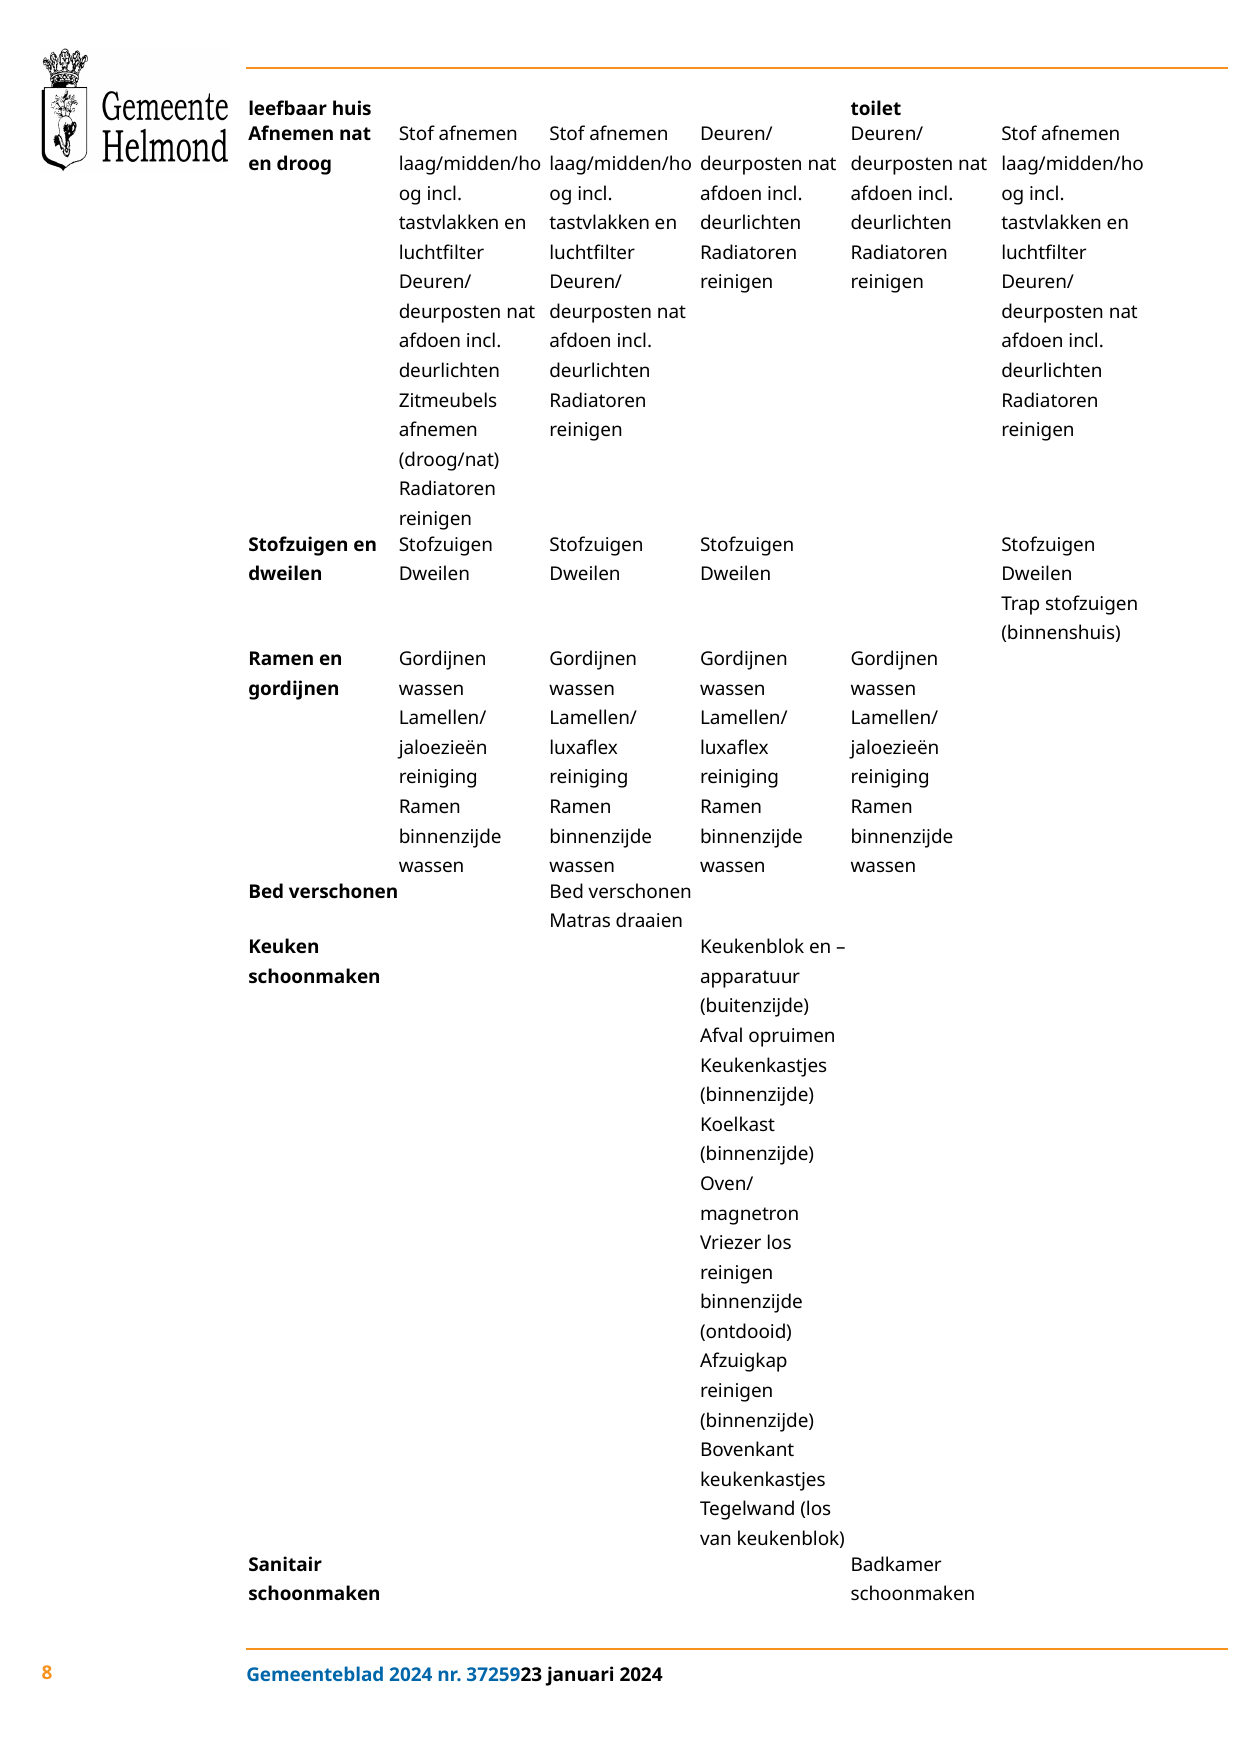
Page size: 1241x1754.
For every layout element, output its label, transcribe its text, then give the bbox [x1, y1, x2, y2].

table_cell Keukenblok en –apparatuur (buitenzijde) Afval opruimen Keukenkastjes (binnenzijde) Koelkast (binnenzijde) Oven/magnetron Vriezer los reinigen binnenzijde (ontdooid) Afzuigkap reinigen (binnenzijde) Bovenkant keukenkastjes Tegelwand (los van keukenblok) [700, 934, 850, 1551]
table_cell Deuren/deurposten nat afdoen incl. deurlichten Radiatoren reinigen [850, 121, 1001, 531]
table_cell Bed verschonen Matras draaien [549, 878, 700, 933]
table_cell Sanitair schoonmaken [248, 1551, 398, 1606]
table_cell Afnemen nat en droog [248, 121, 398, 531]
table_cell Bed verschonen [248, 878, 398, 933]
table_cell [700, 1551, 850, 1606]
table_cell [399, 1551, 549, 1606]
table_cell Stofzuigen Dweilen Trap stofzuigen (binnenshuis) [1001, 531, 1152, 645]
table_cell Ramen en gordijnen [248, 645, 398, 878]
table_cell [399, 878, 549, 933]
table_cell Stof afnemen laag/midden/hoog incl. tastvlakken en luchtfilter Deuren/deurposten nat afdoen incl. deurlichten Radiatoren reinigen [549, 121, 700, 531]
table_cell [850, 878, 1001, 933]
table_cell [549, 1551, 700, 1606]
table_cell Stofzuigen Dweilen [700, 531, 850, 645]
table_cell [1001, 1551, 1152, 1606]
table_cell [549, 934, 700, 1551]
table_cell [700, 878, 850, 933]
table_cell [399, 934, 549, 1551]
table_cell Gordijnen wassen Lamellen/jaloezieën reiniging Ramen binnenzijde wassen [850, 645, 1001, 878]
table_cell [850, 934, 1001, 1551]
table_cell Deuren/deurposten nat afdoen incl. deurlichten Radiatoren reinigen [700, 121, 850, 531]
table_cell Gordijnen wassen Lamellen/luxaflex reiniging Ramen binnenzijde wassen [700, 645, 850, 878]
table_cell [700, 95, 850, 121]
table_cell [549, 95, 700, 121]
table_cell [1001, 645, 1152, 878]
table_cell [1001, 878, 1152, 933]
table_cell Stofzuigen Dweilen [549, 531, 700, 645]
table_cell [1001, 95, 1152, 121]
table_cell [850, 531, 1001, 645]
table_cell Gordijnen wassen Lamellen/jaloezieën reiniging Ramen binnenzijde wassen [399, 645, 549, 878]
table_cell [399, 95, 549, 121]
picture [41, 47, 231, 172]
table_cell Stof afnemen laag/midden/hoog incl. tastvlakken en luchtfilter Deuren/deurposten nat afdoen incl. deurlichten Zitmeubels afnemen (droog/nat) Radiatoren reinigen [399, 121, 549, 531]
table_cell Keuken schoonmaken [248, 934, 398, 1551]
table_cell [1001, 934, 1152, 1551]
table_cell toilet [850, 95, 1001, 121]
table_cell Gordijnen wassen Lamellen/luxaflex reiniging Ramen binnenzijde wassen [549, 645, 700, 878]
table_cell Stofzuigen Dweilen [399, 531, 549, 645]
table_cell Stof afnemen laag/midden/hoog incl. tastvlakken en luchtfilter Deuren/deurposten nat afdoen incl. deurlichten Radiatoren reinigen [1001, 121, 1152, 531]
table_cell Stofzuigen en dweilen [248, 531, 398, 645]
table_cell leefbaar huis [248, 95, 398, 121]
table_cell Badkamer schoonmaken [850, 1551, 1001, 1606]
